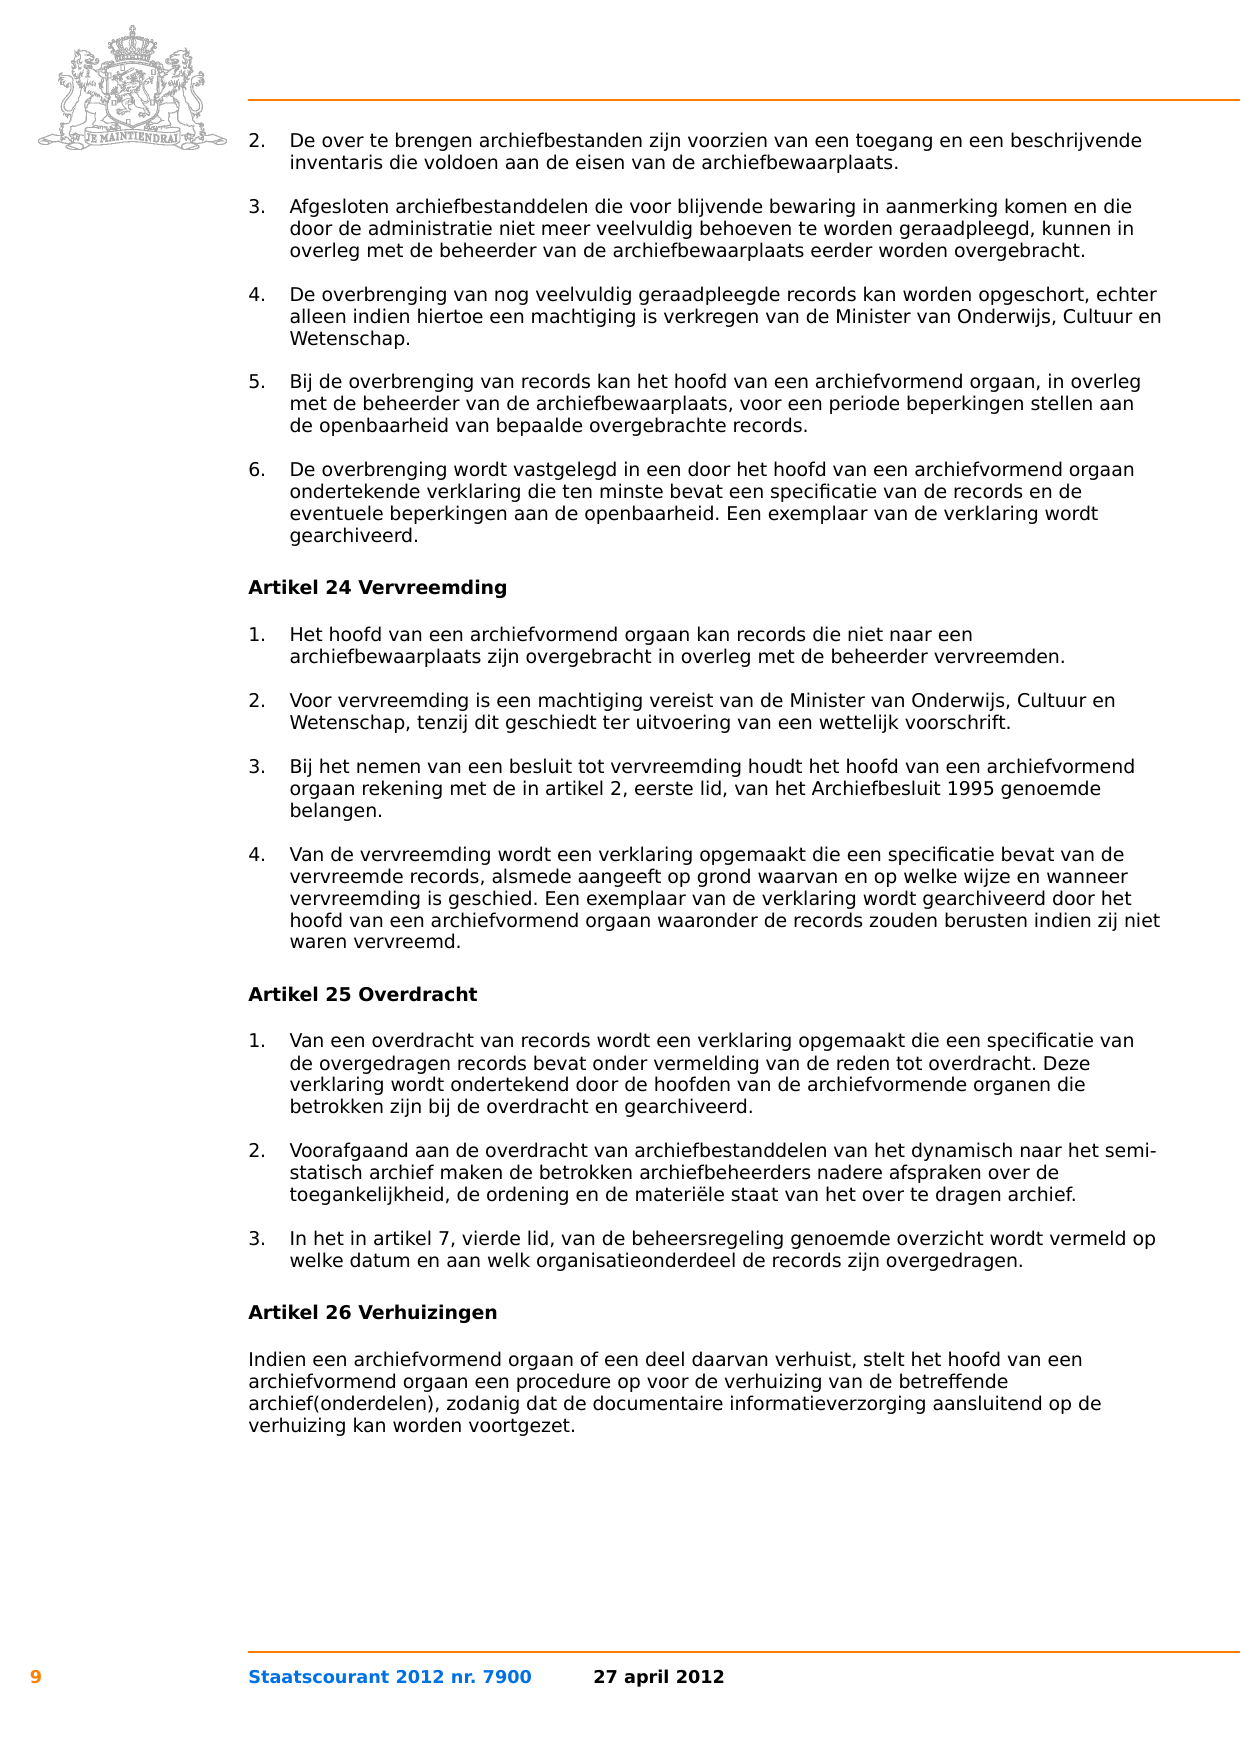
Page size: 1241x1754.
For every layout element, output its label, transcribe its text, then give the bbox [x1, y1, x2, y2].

text 2. Voorafgaand aan de overdracht van archiefbestanddelen van het dynamisch naar het semi-statisch archief maken de betrokken archiefbeheerders nadere afspraken over de toegankelijkheid, de ordening en de materiële staat van het over te dragen archief. [248, 1140, 1163, 1206]
subtitle Artikel 25 Overdracht [248, 983, 1163, 1005]
text 4. De overbrenging van nog veelvuldig geraadpleegde records kan worden opgeschort, echter alleen indien hiertoe een machtiging is verkregen van de Minister van Onderwijs, Cultuur en Wetenschap. [248, 283, 1163, 349]
text 3. Bij het nemen van een besluit tot vervreemding houdt het hoofd van een archiefvormend orgaan rekening met de in artikel 2, eerste lid, van het Archiefbesluit 1995 genoemde belangen. [248, 756, 1163, 822]
text 3. In het in artikel 7, vierde lid, van de beheersregeling genoemde overzicht wordt vermeld op welke datum en aan welk organisatieonderdeel de records zijn overgedragen. [248, 1228, 1163, 1272]
text 5. Bij de overbrenging van records kan het hoofd van een archiefvormend orgaan, in overleg met de beheerder van de archiefbewaarplaats, voor een periode beperkingen stellen aan de openbaarheid van bepaalde overgebrachte records. [248, 371, 1163, 437]
text 1. Het hoofd van een archiefvormend orgaan kan records die niet naar een archiefbewaarplaats zijn overgebracht in overleg met de beheerder vervreemden. [248, 624, 1163, 668]
text 4. Van de vervreemding wordt een verklaring opgemaakt die een specificatie bevat van de vervreemde records, alsmede aangeeft op grond waarvan en op welke wijze en wanneer vervreemding is geschied. Een exemplaar van de verklaring wordt gearchiveerd door het hoofd van een archiefvormend orgaan waaronder de records zouden berusten indien zij niet waren vervreemd. [248, 843, 1163, 953]
text 2. Voor vervreemding is een machtiging vereist van de Minister van Onderwijs, Cultuur en Wetenschap, tenzij dit geschiedt ter uitvoering van een wettelijk voorschrift. [248, 690, 1163, 734]
text Indien een archiefvormend orgaan of een deel daarvan verhuist, stelt het hoofd van een archiefvormend orgaan een procedure op voor de verhuizing van de betreffende archief(onderdelen), zodanig dat de documentaire informatieverzorging aansluitend op de verhuizing kan worden voortgezet. [248, 1349, 1163, 1437]
picture [38, 25, 227, 150]
text 2. De over te brengen archiefbestanden zijn voorzien van een toegang en een beschrijvende inventaris die voldoen aan de eisen van de archiefbewaarplaats. [248, 130, 1163, 174]
subtitle Artikel 26 Verhuizingen [248, 1302, 1163, 1324]
text 1. Van een overdracht van records wordt een verklaring opgemaakt die een specificatie van de overgedragen records bevat onder vermelding van de reden tot overdracht. Deze verklaring wordt ondertekend door de hoofden van de archiefvormende organen die betrokken zijn bij de overdracht en gearchiveerd. [248, 1030, 1163, 1118]
text 6. De overbrenging wordt vastgelegd in een door het hoofd van een archiefvormend orgaan ondertekende verklaring die ten minste bevat een specificatie van de records en de eventuele beperkingen aan de openbaarheid. Een exemplaar van de verklaring wordt gearchiveerd. [248, 459, 1163, 547]
text 3. Afgesloten archiefbestanddelen die voor blijvende bewaring in aanmerking komen en die door de administratie niet meer veelvuldig behoeven te worden geraadpleegd, kunnen in overleg met de beheerder van de archiefbewaarplaats eerder worden overgebracht. [248, 196, 1163, 262]
subtitle Artikel 24 Vervreemding [248, 577, 1163, 599]
